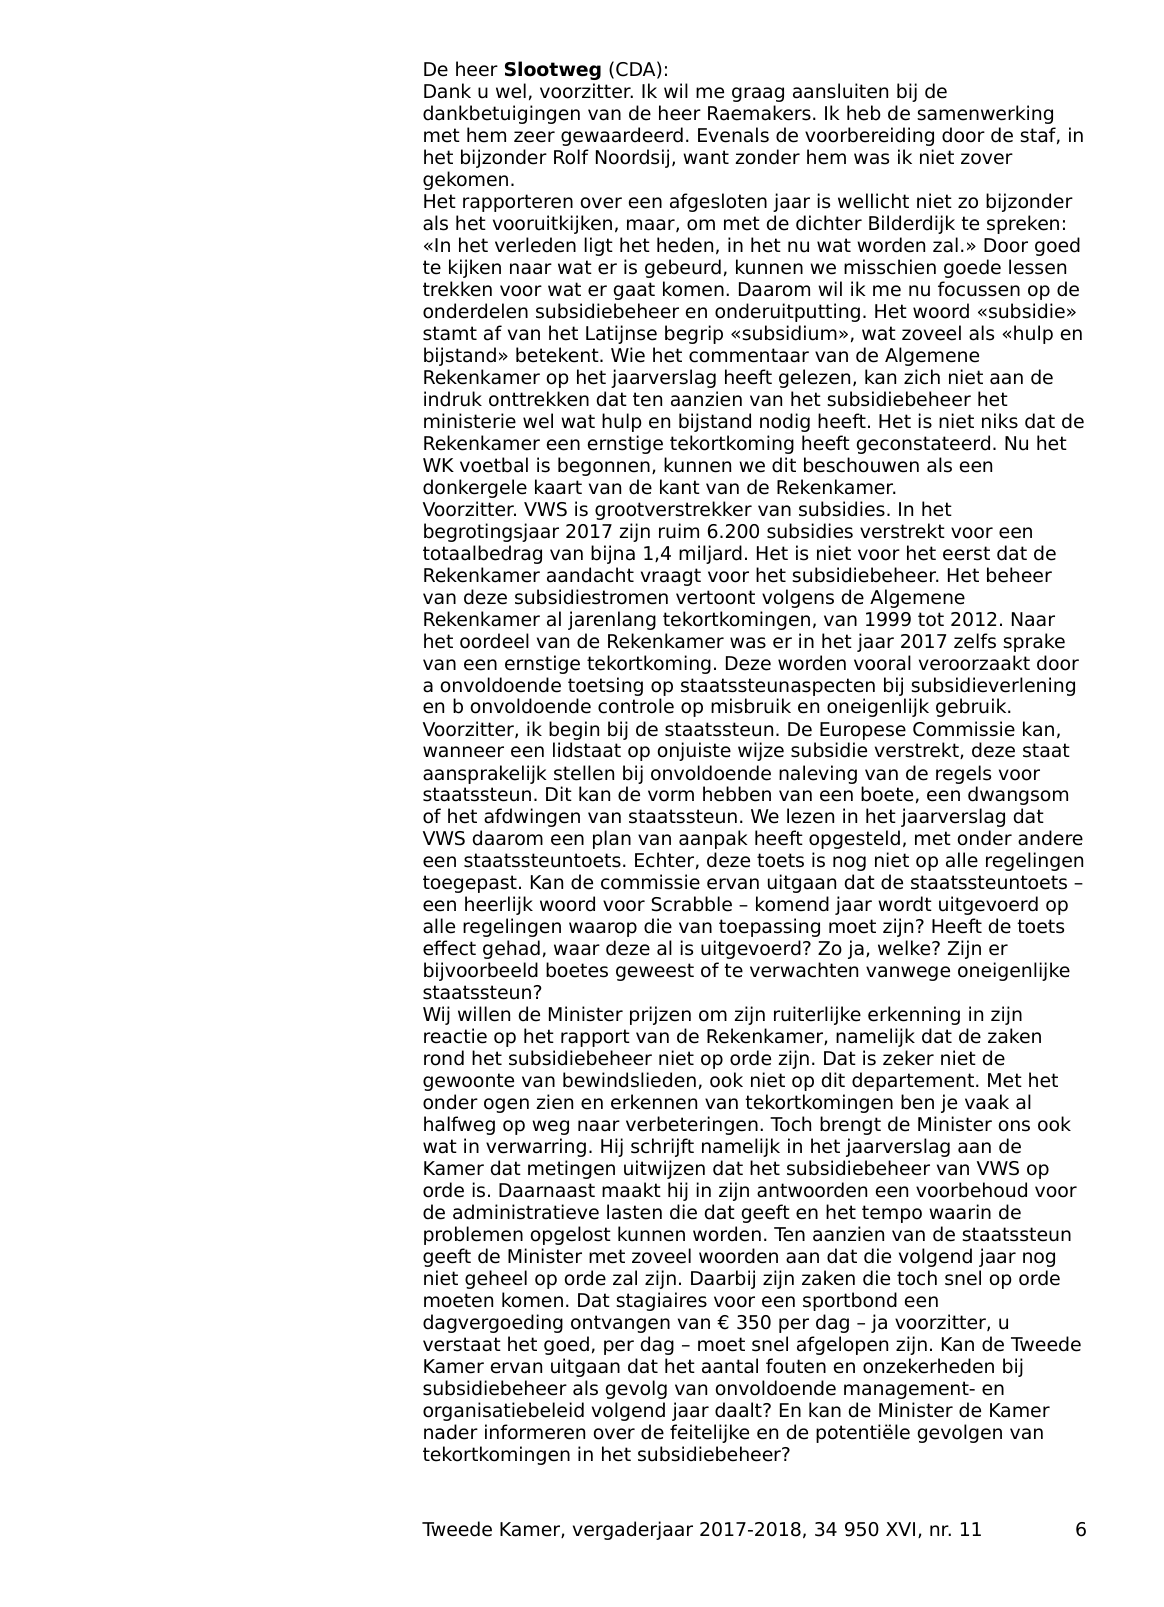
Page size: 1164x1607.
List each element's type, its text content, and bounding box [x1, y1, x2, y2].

text Het rapporteren over een afgesloten jaar is wellicht niet zo bijzonder als het vooruitkijken, maar, om met de dichter Bilderdijk te spreken: «In het verleden ligt het heden, in het nu wat worden zal.» Door goed te kijken naar wat er is gebeurd, kunnen we misschien goede lessen trekken voor wat er gaat komen. Daarom wil ik me nu focussen op de onderdelen subsidiebeheer en onderuitputting. Het woord «subsidie» stamt af van het Latijnse begrip «subsidium», wat zoveel als «hulp en bijstand» betekent. Wie het commentaar van de Algemene Rekenkamer op het jaarverslag heeft gelezen, kan zich niet aan de indruk onttrekken dat ten aanzien van het subsidiebeheer het ministerie wel wat hulp en bijstand nodig heeft. Het is niet niks dat de Rekenkamer een ernstige tekortkoming heeft geconstateerd. Nu het WK voetbal is begonnen, kunnen we dit beschouwen als een donkergele kaart van de kant van de Rekenkamer. [422, 191, 1087, 499]
text De heer Slootweg (CDA): [422, 59, 1087, 81]
text Voorzitter. VWS is grootverstrekker van subsidies. In het begrotingsjaar 2017 zijn ruim 6.200 subsidies verstrekt voor een totaalbedrag van bijna 1,4 miljard. Het is niet voor het eerst dat de Rekenkamer aandacht vraagt voor het subsidiebeheer. Het beheer van deze subsidiestromen vertoont volgens de Algemene Rekenkamer al jarenlang tekortkomingen, van 1999 tot 2012. Naar het oordeel van de Rekenkamer was er in het jaar 2017 zelfs sprake van een ernstige tekortkoming. Deze worden vooral veroorzaakt door a onvoldoende toetsing op staatssteunaspecten bij subsidieverlening en b onvoldoende controle op misbruik en oneigenlijk gebruik. [422, 499, 1087, 718]
text Wij willen de Minister prijzen om zijn ruiterlijke erkenning in zijn reactie op het rapport van de Rekenkamer, namelijk dat de zaken rond het subsidiebeheer niet op orde zijn. Dat is zeker niet de gewoonte van bewindslieden, ook niet op dit departement. Met het onder ogen zien en erkennen van tekortkomingen ben je vaak al halfweg op weg naar verbeteringen. Toch brengt de Minister ons ook wat in verwarring. Hij schrijft namelijk in het jaarverslag aan de Kamer dat metingen uitwijzen dat het subsidiebeheer van VWS op orde is. Daarnaast maakt hij in zijn antwoorden een voorbehoud voor de administratieve lasten die dat geeft en het tempo waarin de problemen opgelost kunnen worden. Ten aanzien van de staatssteun geeft de Minister met zoveel woorden aan dat die volgend jaar nog niet geheel op orde zal zijn. Daarbij zijn zaken die toch snel op orde moeten komen. Dat stagiaires voor een sportbond een dagvergoeding ontvangen van € 350 per dag – ja voorzitter, u verstaat het goed, per dag – moet snel afgelopen zijn. Kan de Tweede Kamer ervan uitgaan dat het aantal fouten en onzekerheden bij subsidiebeheer als gevolg van onvoldoende management- en organisatiebeleid volgend jaar daalt? En kan de Minister de Kamer nader informeren over de feitelijke en de potentiële gevolgen van tekortkomingen in het subsidiebeheer? [422, 1004, 1087, 1466]
text Voorzitter, ik begin bij de staatssteun. De Europese Commissie kan, wanneer een lidstaat op onjuiste wijze subsidie verstrekt, deze staat aansprakelijk stellen bij onvoldoende naleving van de regels voor staatssteun. Dit kan de vorm hebben van een boete, een dwangsom of het afdwingen van staatssteun. We lezen in het jaarverslag dat VWS daarom een plan van aanpak heeft opgesteld, met onder andere een staatssteuntoets. Echter, deze toets is nog niet op alle regelingen toegepast. Kan de commissie ervan uitgaan dat de staatssteuntoets – een heerlijk woord voor Scrabble – komend jaar wordt uitgevoerd op alle regelingen waarop die van toepassing moet zijn? Heeft de toets effect gehad, waar deze al is uitgevoerd? Zo ja, welke? Zijn er bijvoorbeeld boetes geweest of te verwachten vanwege oneigenlijke staatssteun? [422, 718, 1087, 1004]
text Dank u wel, voorzitter. Ik wil me graag aansluiten bij de dankbetuigingen van de heer Raemakers. Ik heb de samenwerking met hem zeer gewaardeerd. Evenals de voorbereiding door de staf, in het bijzonder Rolf Noordsij, want zonder hem was ik niet zover gekomen. [422, 81, 1087, 191]
